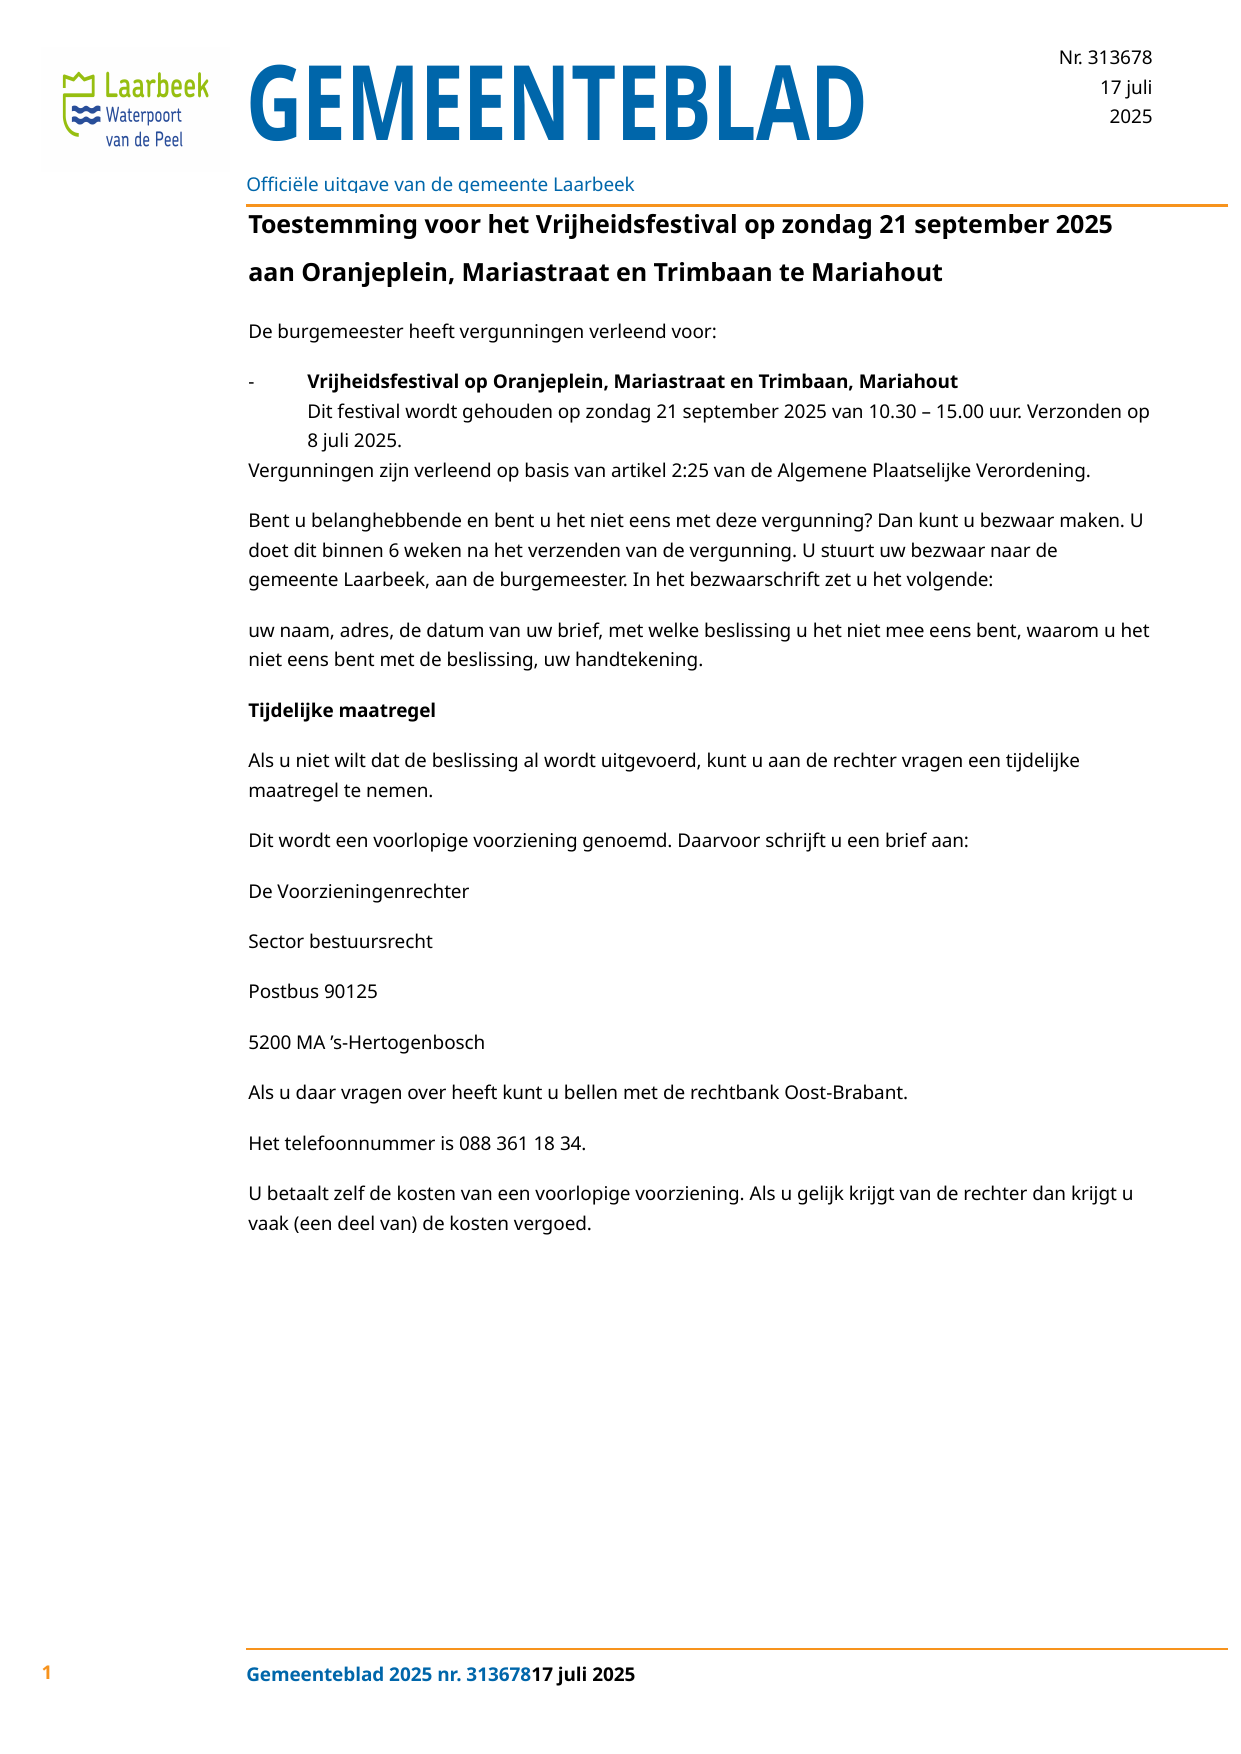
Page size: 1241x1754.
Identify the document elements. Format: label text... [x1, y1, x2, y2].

text Toestemming voor het Vrijheidsfestival op zondag 21 september 2025 aan Oranjeplein, Mariastraat en Trimbaan te Mariahout [248, 207, 1152, 288]
list Vrijheidsfestival op Oranjeplein, Mariastraat en Trimbaan, Mariahout [248, 368, 1152, 394]
text Het telefoonnummer is 088 361 18 34. [248, 1130, 1152, 1156]
text Bent u belanghebbende en bent u het niet eens met deze vergunning? Dan kunt u bezwaar maken. U doet dit binnen 6 weken na het verzenden van de vergunning. U stuurt uw bezwaar naar de gemeente Laarbeek, aan de burgemeester. In het bezwaarschrift zet u het volgende: [248, 507, 1152, 592]
text Tijdelijke maatregel [248, 697, 1152, 723]
text Postbus 90125 [248, 979, 1152, 1004]
text De Voorzieningenrechter [248, 878, 1152, 904]
list Dit festival wordt gehouden op zondag 21 september 2025 van 10.30 – 15.00 uur. Verzonden op 8 juli 2025. [248, 398, 1152, 453]
text Vergunningen zijn verleend op basis van artikel 2:25 van de Algemene Plaatselijke Verordening. [248, 457, 1152, 483]
text De burgemeester heeft vergunningen verleend voor: [248, 318, 1152, 344]
text U betaalt zelf de kosten van een voorlopige voorziening. Als u gelijk krijgt van de rechter dan krijgt u vaak (een deel van) de kosten vergoed. [248, 1180, 1152, 1236]
text 5200 MA ’s-Hertogenbosch [248, 1029, 1152, 1055]
text uw naam, adres, de datum van uw brief, met welke beslissing u het niet mee eens bent, waarom u het niet eens bent met de beslissing, uw handtekening. [248, 617, 1152, 672]
text Als u daar vragen over heeft kunt u bellen met de rechtbank Oost-Brabant. [248, 1079, 1152, 1105]
text Als u niet wilt dat de beslissing al wordt uitgevoerd, kunt u aan de rechter vragen een tijdelijke maatregel te nemen. [248, 747, 1152, 803]
text Sector bestuursrecht [248, 928, 1152, 954]
picture [41, 47, 231, 172]
text Dit wordt een voorlopige voorziening genoemd. Daarvoor schrijft u een brief aan: [248, 827, 1152, 853]
